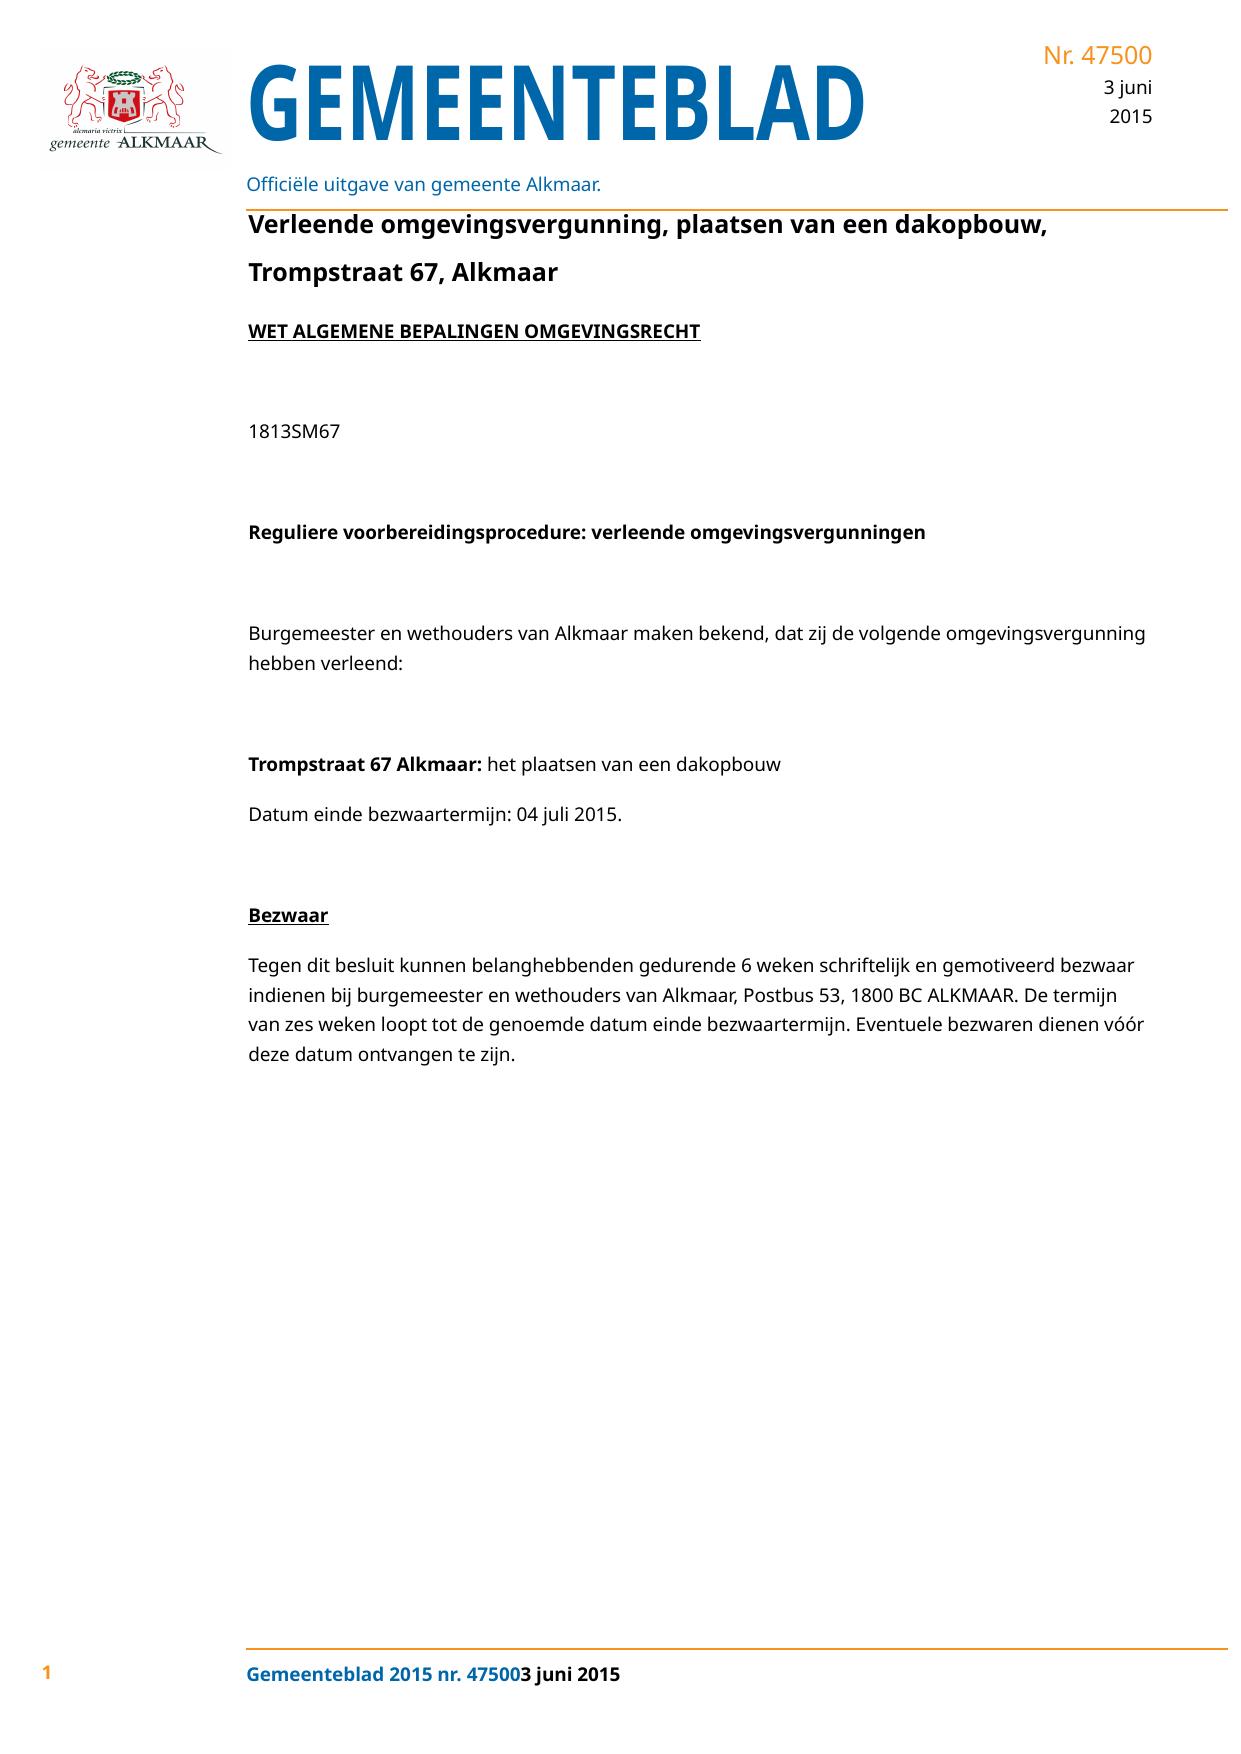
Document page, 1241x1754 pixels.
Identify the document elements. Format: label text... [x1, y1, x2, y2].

text Bezwaar [248, 902, 1152, 928]
text Datum einde bezwaartermijn: 04 juli 2015. [248, 801, 1152, 827]
text WET ALGEMENE BEPALINGEN OMGEVINGSRECHT [248, 318, 1152, 344]
text Trompstraat 67 Alkmaar: het plaatsen van een dakopbouw [248, 751, 1152, 777]
text Tegen dit besluit kunnen belanghebbenden gedurende 6 weken schriftelijk en gemotiveerd bezwaar indienen bij burgemeester en wethouders van Alkmaar, Postbus 53, 1800 BC ALKMAAR. De termijn van zes weken loopt tot de genoemde datum einde bezwaartermijn. Eventuele bezwaren dienen vóór deze datum ontvangen te zijn. [248, 952, 1152, 1067]
text Reguliere voorbereidingsprocedure: verleende omgevingsvergunningen [248, 519, 1152, 545]
text 1813SM67 [248, 419, 1152, 444]
picture [41, 47, 231, 172]
text Burgemeester en wethouders van Alkmaar maken bekend, dat zij de volgende omgevingsvergunning hebben verleend: [248, 620, 1152, 676]
text Verleende omgevingsvergunning, plaatsen van een dakopbouw, Trompstraat 67, Alkmaar [248, 211, 1152, 288]
